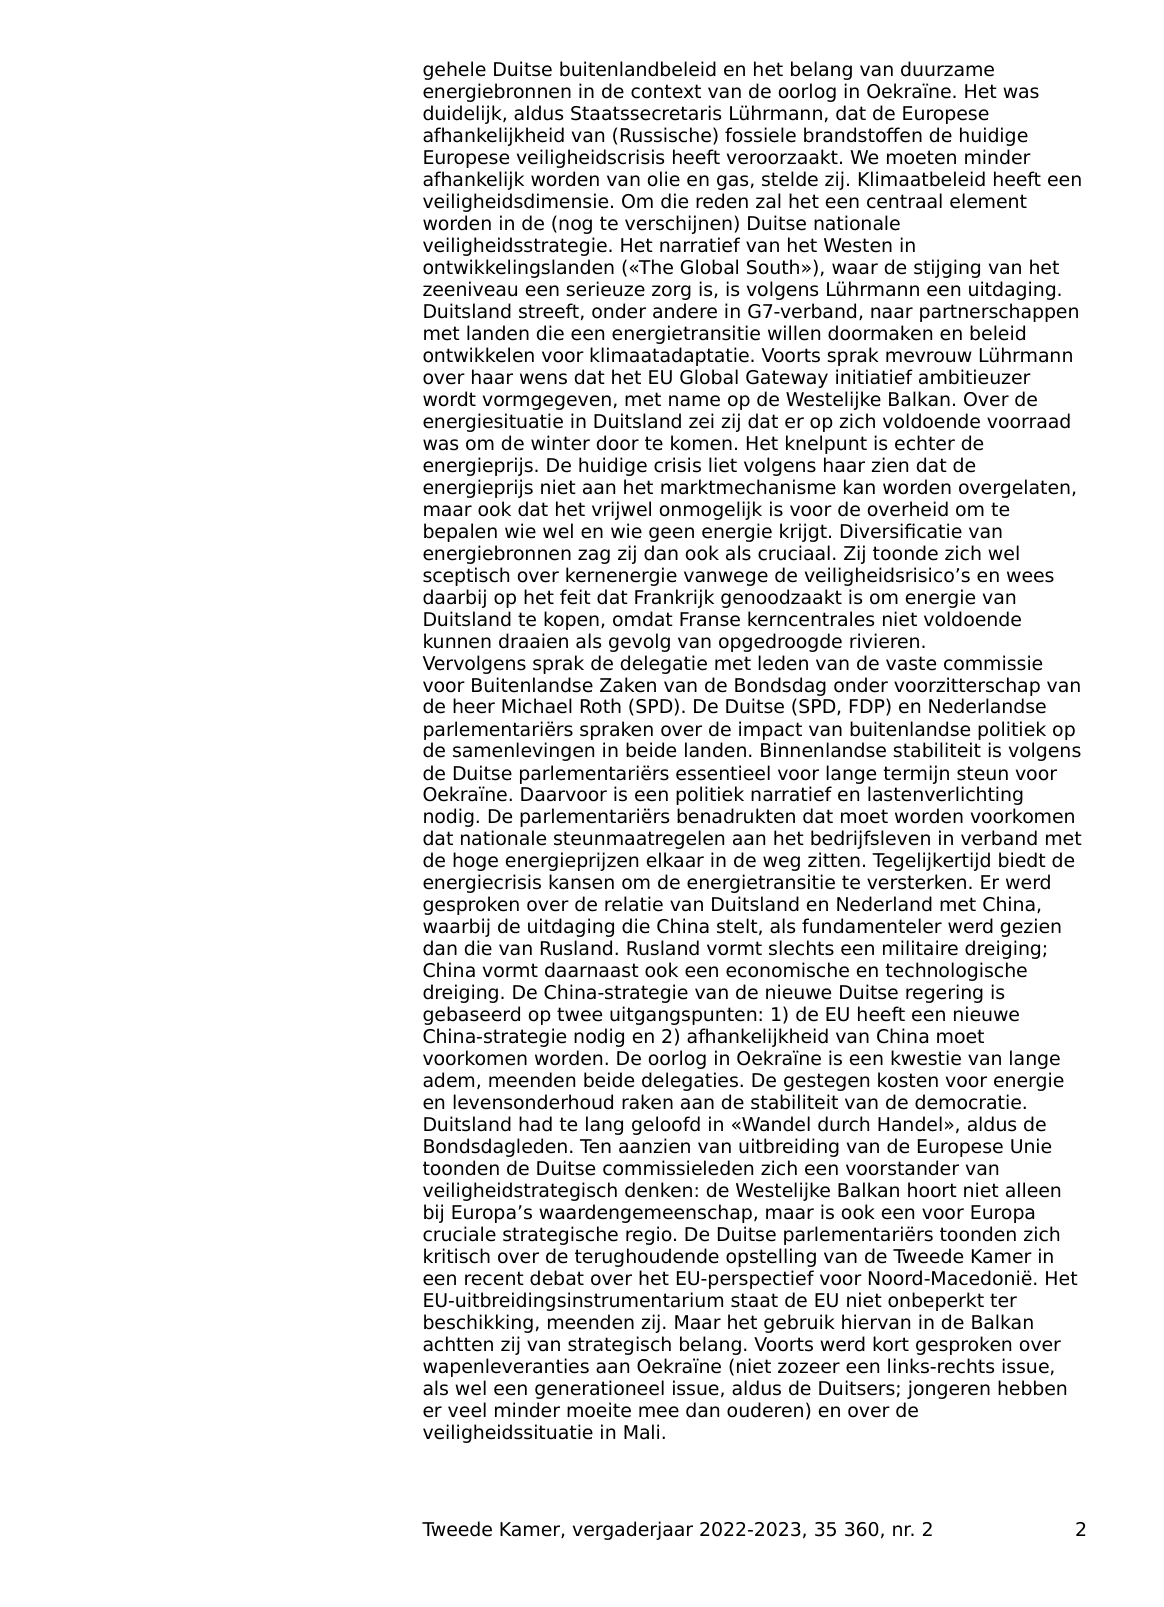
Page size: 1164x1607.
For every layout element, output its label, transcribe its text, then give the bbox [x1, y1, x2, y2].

text Vervolgens sprak de delegatie met leden van de vaste commissie voor Buitenlandse Zaken van de Bondsdag onder voorzitterschap van de heer Michael Roth (SPD). De Duitse (SPD, FDP) en Nederlandse parlementariërs spraken over de impact van buitenlandse politiek op de samenlevingen in beide landen. Binnenlandse stabiliteit is volgens de Duitse parlementariërs essentieel voor lange termijn steun voor Oekraïne. Daarvoor is een politiek narratief en lastenverlichting nodig. De parlementariërs benadrukten dat moet worden voorkomen dat nationale steunmaatregelen aan het bedrijfsleven in verband met de hoge energieprijzen elkaar in de weg zitten. Tegelijkertijd biedt de energiecrisis kansen om de energietransitie te versterken. Er werd gesproken over de relatie van Duitsland en Nederland met China, waarbij de uitdaging die China stelt, als fundamenteler werd gezien dan die van Rusland. Rusland vormt slechts een militaire dreiging; China vormt daarnaast ook een economische en technologische dreiging. De China-strategie van de nieuwe Duitse regering is gebaseerd op twee uitgangspunten: 1) de EU heeft een nieuwe China-strategie nodig en 2) afhankelijkheid van China moet voorkomen worden. De oorlog in Oekraïne is een kwestie van lange adem, meenden beide delegaties. De gestegen kosten voor energie en levensonderhoud raken aan de stabiliteit van de democratie. Duitsland had te lang geloofd in «Wandel durch Handel», aldus de Bondsdagleden. Ten aanzien van uitbreiding van de Europese Unie toonden de Duitse commissieleden zich een voorstander van veiligheidstrategisch denken: de Westelijke Balkan hoort niet alleen bij Europa’s waardengemeenschap, maar is ook een voor Europa cruciale strategische regio. De Duitse parlementariërs toonden zich kritisch over de terughoudende opstelling van de Tweede Kamer in een recent debat over het EU-perspectief voor Noord-Macedonië. Het EU-uitbreidingsinstrumentarium staat de EU niet onbeperkt ter beschikking, meenden zij. Maar het gebruik hiervan in de Balkan achtten zij van strategisch belang. Voorts werd kort gesproken over wapenleveranties aan Oekraïne (niet zozeer een links-rechts issue, als wel een generationeel issue, aldus de Duitsers; jongeren hebben er veel minder moeite mee dan ouderen) en over de veiligheidssituatie in Mali. [422, 652, 1087, 1444]
text gehele Duitse buitenlandbeleid en het belang van duurzame energiebronnen in de context van de oorlog in Oekraïne. Het was duidelijk, aldus Staatssecretaris Lührmann, dat de Europese afhankelijkheid van (Russische) fossiele brandstoffen de huidige Europese veiligheidscrisis heeft veroorzaakt. We moeten minder afhankelijk worden van olie en gas, stelde zij. Klimaatbeleid heeft een veiligheidsdimensie. Om die reden zal het een centraal element worden in de (nog te verschijnen) Duitse nationale veiligheidsstrategie. Het narratief van het Westen in ontwikkelingslanden («The Global South»), waar de stijging van het zeeniveau een serieuze zorg is, is volgens Lührmann een uitdaging. Duitsland streeft, onder andere in G7-verband, naar partnerschappen met landen die een energietransitie willen doormaken en beleid ontwikkelen voor klimaatadaptatie. Voorts sprak mevrouw Lührmann over haar wens dat het EU Global Gateway initiatief ambitieuzer wordt vormgegeven, met name op de Westelijke Balkan. Over de energiesituatie in Duitsland zei zij dat er op zich voldoende voorraad was om de winter door te komen. Het knelpunt is echter de energieprijs. De huidige crisis liet volgens haar zien dat de energieprijs niet aan het marktmechanisme kan worden overgelaten, maar ook dat het vrijwel onmogelijk is voor de overheid om te bepalen wie wel en wie geen energie krijgt. Diversificatie van energiebronnen zag zij dan ook als cruciaal. Zij toonde zich wel sceptisch over kernenergie vanwege de veiligheidsrisico’s en wees daarbij op het feit dat Frankrijk genoodzaakt is om energie van Duitsland te kopen, omdat Franse kerncentrales niet voldoende kunnen draaien als gevolg van opgedroogde rivieren. [422, 59, 1087, 652]
